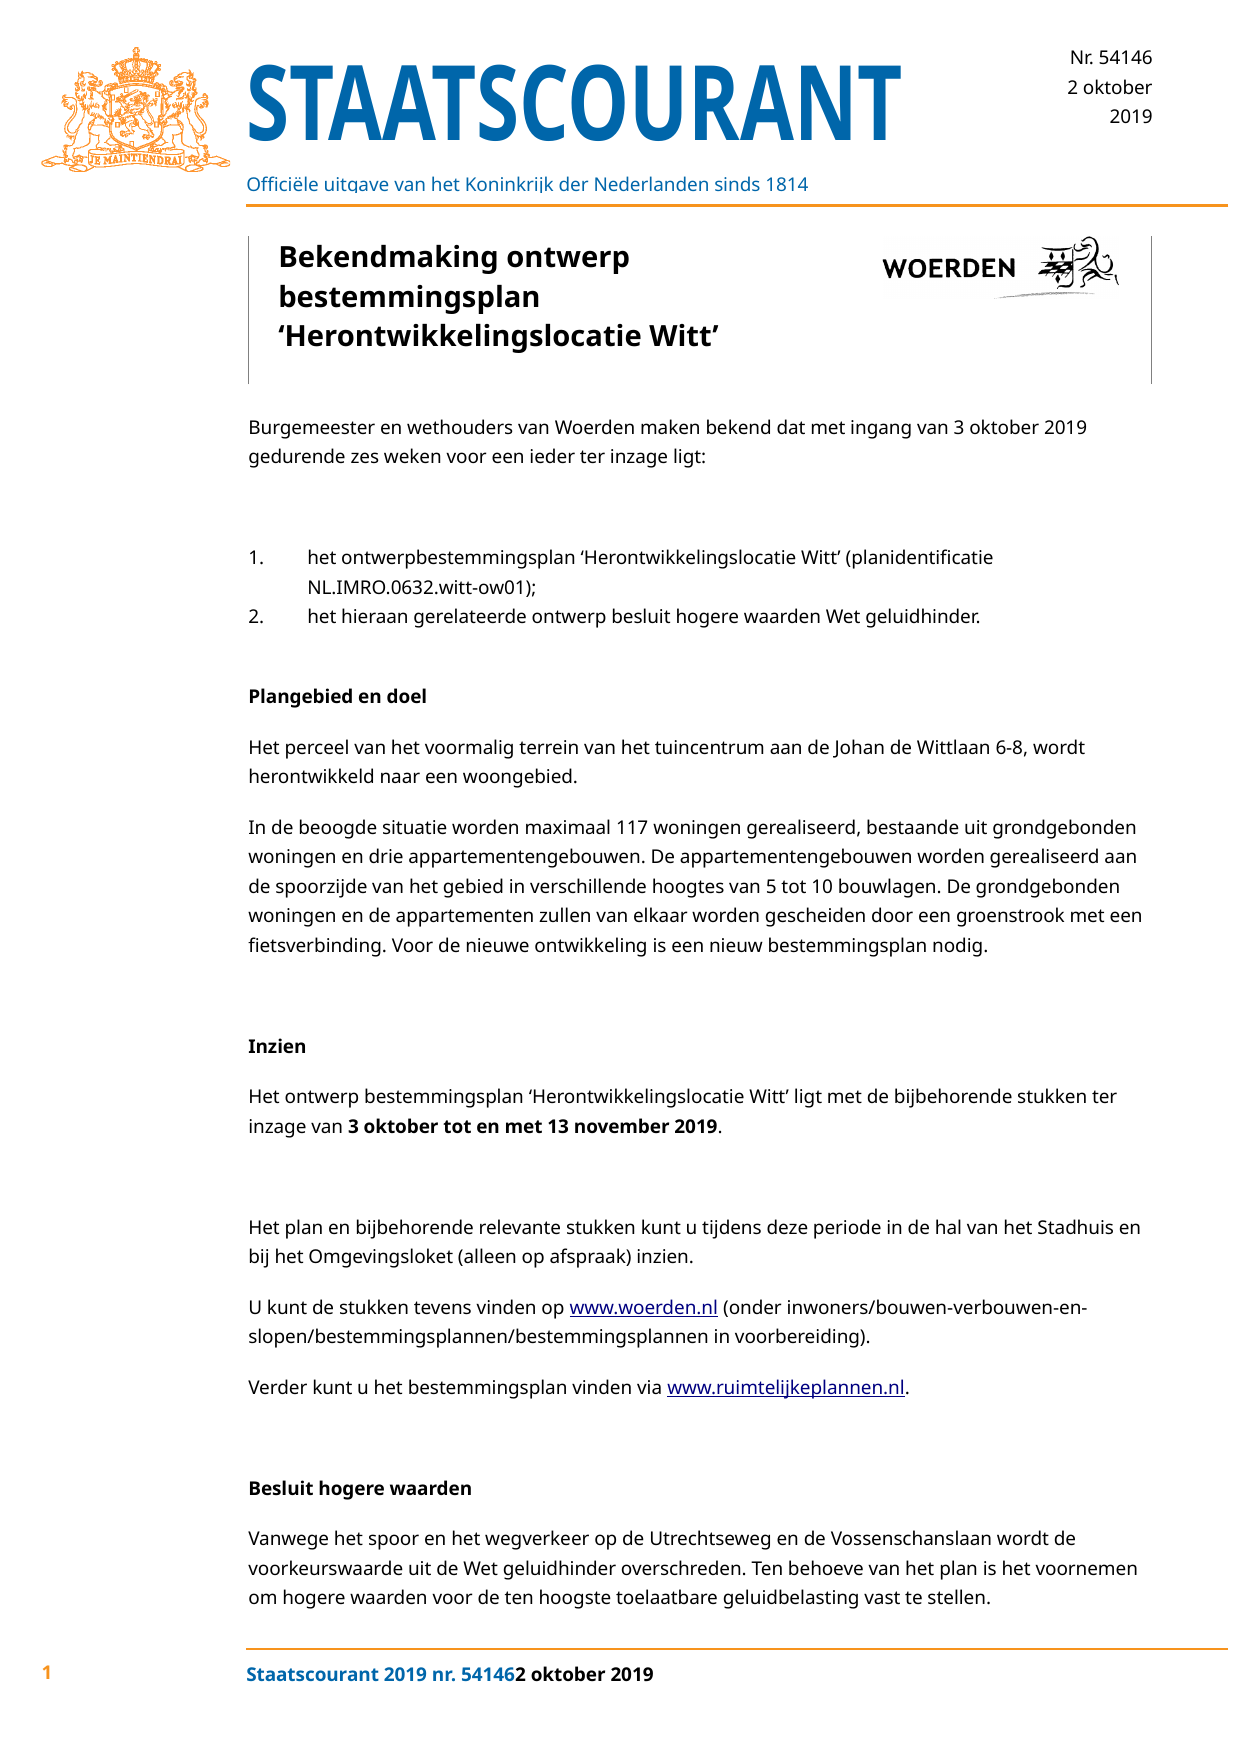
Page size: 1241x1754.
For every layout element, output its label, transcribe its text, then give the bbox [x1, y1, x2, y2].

text U kunt de stukken tevens vinden op www.woerden.nl (onder inwoners/bouwen-verbouwen-en-slopen/bestemmingsplannen/bestemmingsplannen in voorbereiding). [248, 1294, 1152, 1349]
list het hieraan gerelateerde ontwerp besluit hogere waarden Wet geluidhinder. [248, 603, 1152, 629]
table_header [850, 236, 1151, 384]
text Besluit hogere waarden [248, 1475, 1152, 1501]
list het ontwerpbestemmingsplan ‘Herontwikkelingslocatie Witt’ (planidentificatie NL.IMRO.0632.witt-ow01); [248, 544, 1152, 600]
text Vanwege het spoor en het wegverkeer op de Utrechtseweg en de Vossenschanslaan wordt de voorkeurswaarde uit de Wet geluidhinder overschreden. Ten behoeve van het plan is het voornemen om hogere waarden voor de ten hoogste toelaatbare geluidbelasting vast te stellen. [248, 1525, 1152, 1610]
text In de beoogde situatie worden maximaal 117 woningen gerealiseerd, bestaande uit grondgebonden woningen en drie appartementengebouwen. De appartementengebouwen worden gerealiseerd aan de spoorzijde van het gebied in verschillende hoogtes van 5 tot 10 bouwlagen. De grondgebonden woningen en de appartementen zullen van elkaar worden gescheiden door een groenstrook met een fietsverbinding. Voor de nieuwe ontwikkeling is een nieuw bestemmingsplan nodig. [248, 814, 1152, 958]
text Het perceel van het voormalig terrein van het tuincentrum aan de Johan de Wittlaan 6-8, wordt herontwikkeld naar een woongebied. [248, 734, 1152, 789]
picture [882, 236, 1119, 299]
table_header Bekendmaking ontwerp bestemmingsplan ‘Herontwikkelingslocatie Witt’ [249, 236, 850, 384]
text Het plan en bijbehorende relevante stukken kunt u tijdens deze periode in de hal van het Stadhuis en bij het Omgevingsloket (alleen op afspraak) inzien. [248, 1214, 1152, 1269]
text Het ontwerp bestemmingsplan ‘Herontwikkelingslocatie Witt’ ligt met de bijbehorende stukken ter inzage van 3 oktober tot en met 13 november 2019. [248, 1083, 1152, 1139]
text Inzien [248, 1033, 1152, 1059]
text Verder kunt u het bestemmingsplan vinden via www.ruimtelijkeplannen.nl. [248, 1374, 1152, 1400]
text Burgemeester en wethouders van Woerden maken bekend dat met ingang van 3 oktober 2019 gedurende zes weken voor een ieder ter inzage ligt: [248, 414, 1152, 469]
picture [41, 47, 231, 172]
text Plangebied en doel [248, 683, 1152, 709]
